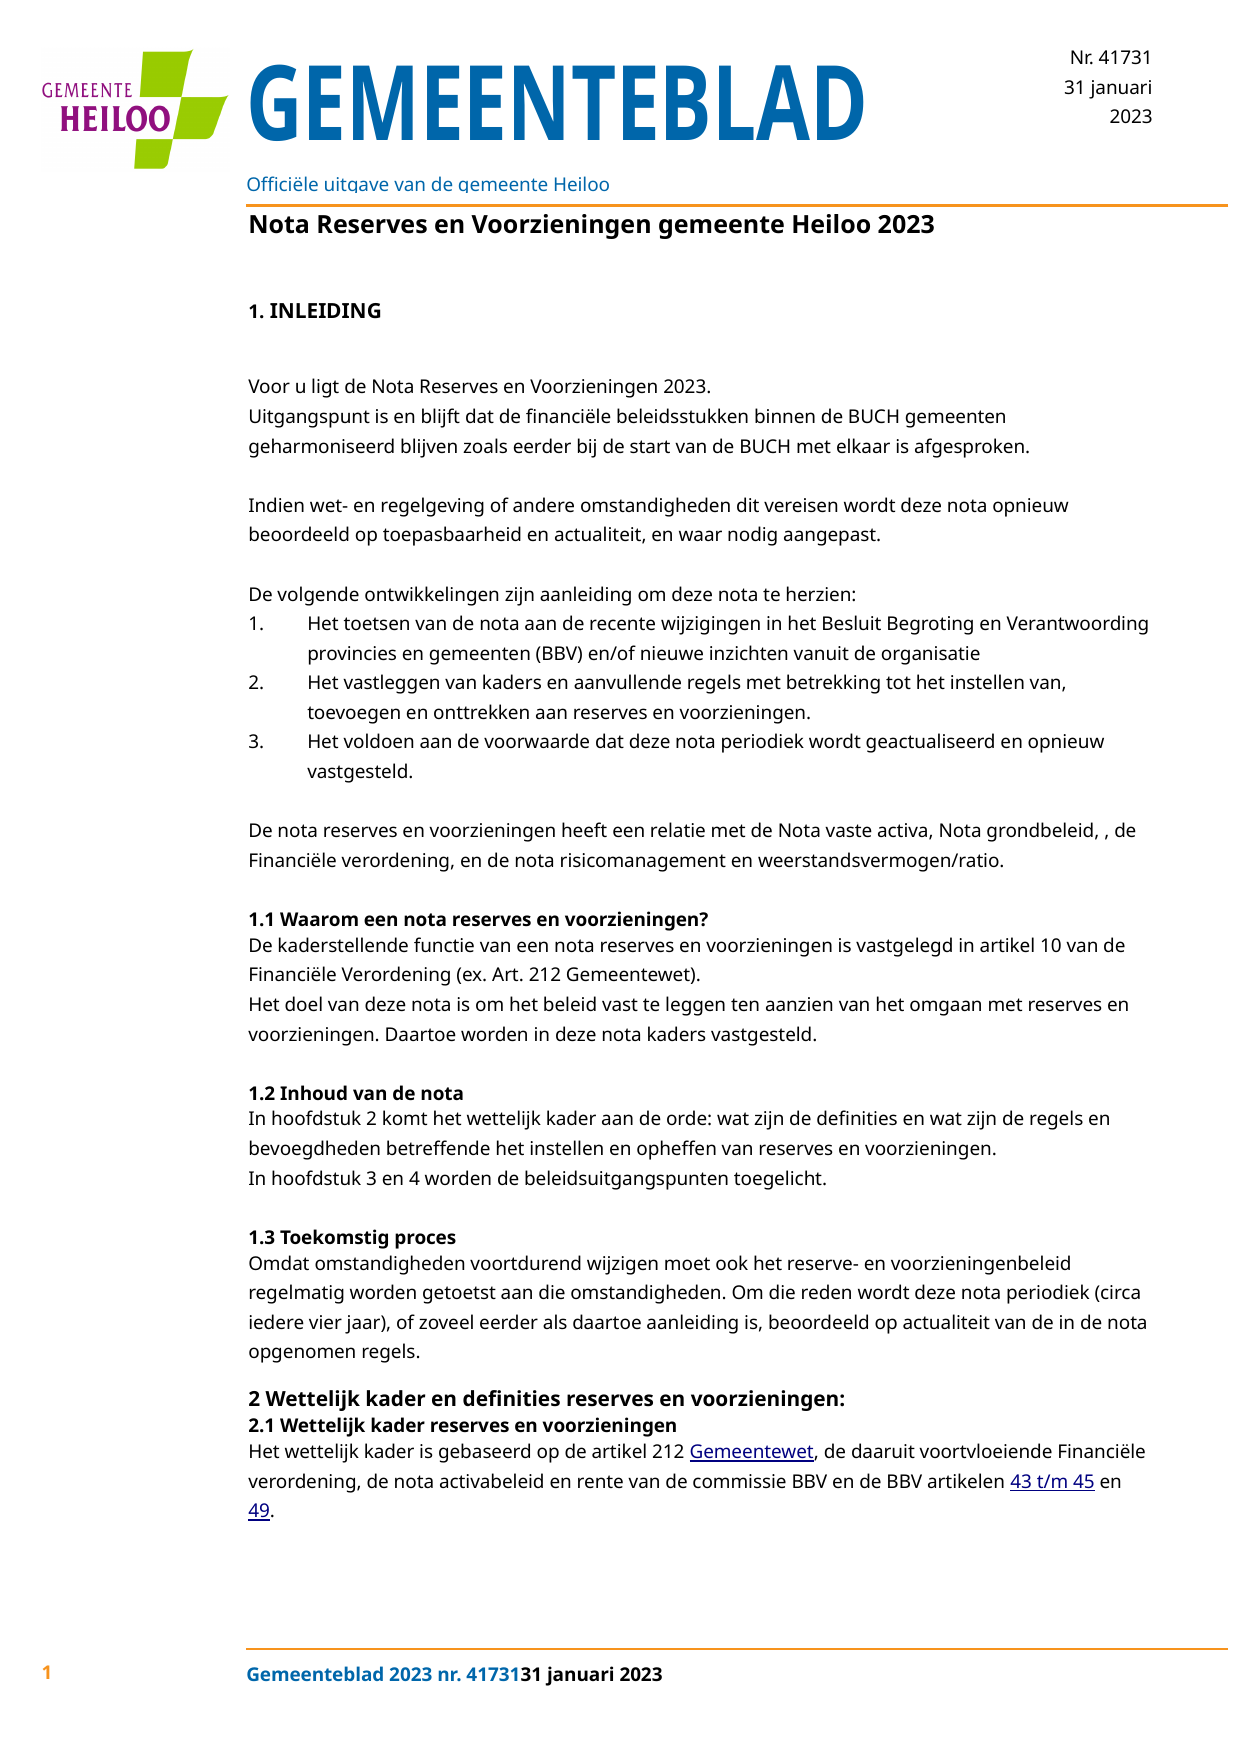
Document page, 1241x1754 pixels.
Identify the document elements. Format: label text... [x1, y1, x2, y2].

text In hoofdstuk 2 komt het wettelijk kader aan de orde: wat zijn de definities en wat zijn de regels en bevoegdheden betreffende het instellen en opheffen van reserves en voorzieningen. [248, 1106, 1152, 1161]
text Nota Reserves en Voorzieningen gemeente Heiloo 2023 [248, 207, 1152, 241]
text In hoofdstuk 3 en 4 worden de beleidsuitgangspunten toegelicht. [248, 1165, 1152, 1191]
text 1. INLEIDING [248, 296, 1152, 324]
list Het toetsen van de nota aan de recente wijzigingen in het Besluit Begroting en Verantwoording provincies en gemeenten (BBV) en/of nieuwe inzichten vanuit de organisatie [248, 610, 1152, 666]
text Voor u ligt de Nota Reserves en Voorzieningen 2023. [248, 374, 1152, 399]
picture [41, 47, 231, 172]
text Het wettelijk kader is gebaseerd op de artikel 212 Gemeentewet, de daaruit voortvloeiende Financiële verordening, de nota activabeleid en rente van de commissie BBV en de BBV artikelen 43 t/m 45 en 49. [248, 1438, 1152, 1523]
text Het doel van deze nota is om het beleid vast te leggen ten aanzien van het omgaan met reserves en voorzieningen. Daartoe worden in deze nota kaders vastgesteld. [248, 991, 1152, 1046]
list Het voldoen aan de voorwaarde dat deze nota periodiek wordt geactualiseerd en opnieuw vastgesteld. [248, 729, 1152, 784]
text De nota reserves en voorzieningen heeft een relatie met de Nota vaste activa, Nota grondbeleid, , de Financiële verordening, en de nota risicomanagement en weerstandsvermogen/ratio. [248, 817, 1152, 873]
text 2 Wettelijk kader en definities reserves en voorzieningen: [248, 1384, 1152, 1412]
text 1.3 Toekomstig proces [248, 1224, 1152, 1250]
text 1.1 Waarom een nota reserves en voorzieningen? [248, 906, 1152, 932]
text Indien wet- en regelgeving of andere omstandigheden dit vereisen wordt deze nota opnieuw beoordeeld op toepasbaarheid en actualiteit, en waar nodig aangepast. [248, 492, 1152, 547]
text De kaderstellende functie van een nota reserves en voorzieningen is vastgelegd in artikel 10 van de Financiële Verordening (ex. Art. 212 Gemeentewet). [248, 932, 1152, 987]
text De volgende ontwikkelingen zijn aanleiding om deze nota te herzien: [248, 581, 1152, 607]
list Het vastleggen van kaders en aanvullende regels met betrekking tot het instellen van, toevoegen en onttrekken aan reserves en voorzieningen. [248, 669, 1152, 725]
text Uitgangspunt is en blijft dat de financiële beleidsstukken binnen de BUCH gemeenten geharmoniseerd blijven zoals eerder bij de start van de BUCH met elkaar is afgesproken. [248, 403, 1152, 459]
text Omdat omstandigheden voortdurend wijzigen moet ook het reserve- en voorzieningenbeleid regelmatig worden getoetst aan die omstandigheden. Om die reden wordt deze nota periodiek (circa iedere vier jaar), of zoveel eerder als daartoe aanleiding is, beoordeeld op actualiteit van de in de nota opgenomen regels. [248, 1250, 1152, 1364]
text 1.2 Inhoud van de nota [248, 1080, 1152, 1106]
text 2.1 Wettelijk kader reserves en voorzieningen [248, 1412, 1152, 1438]
